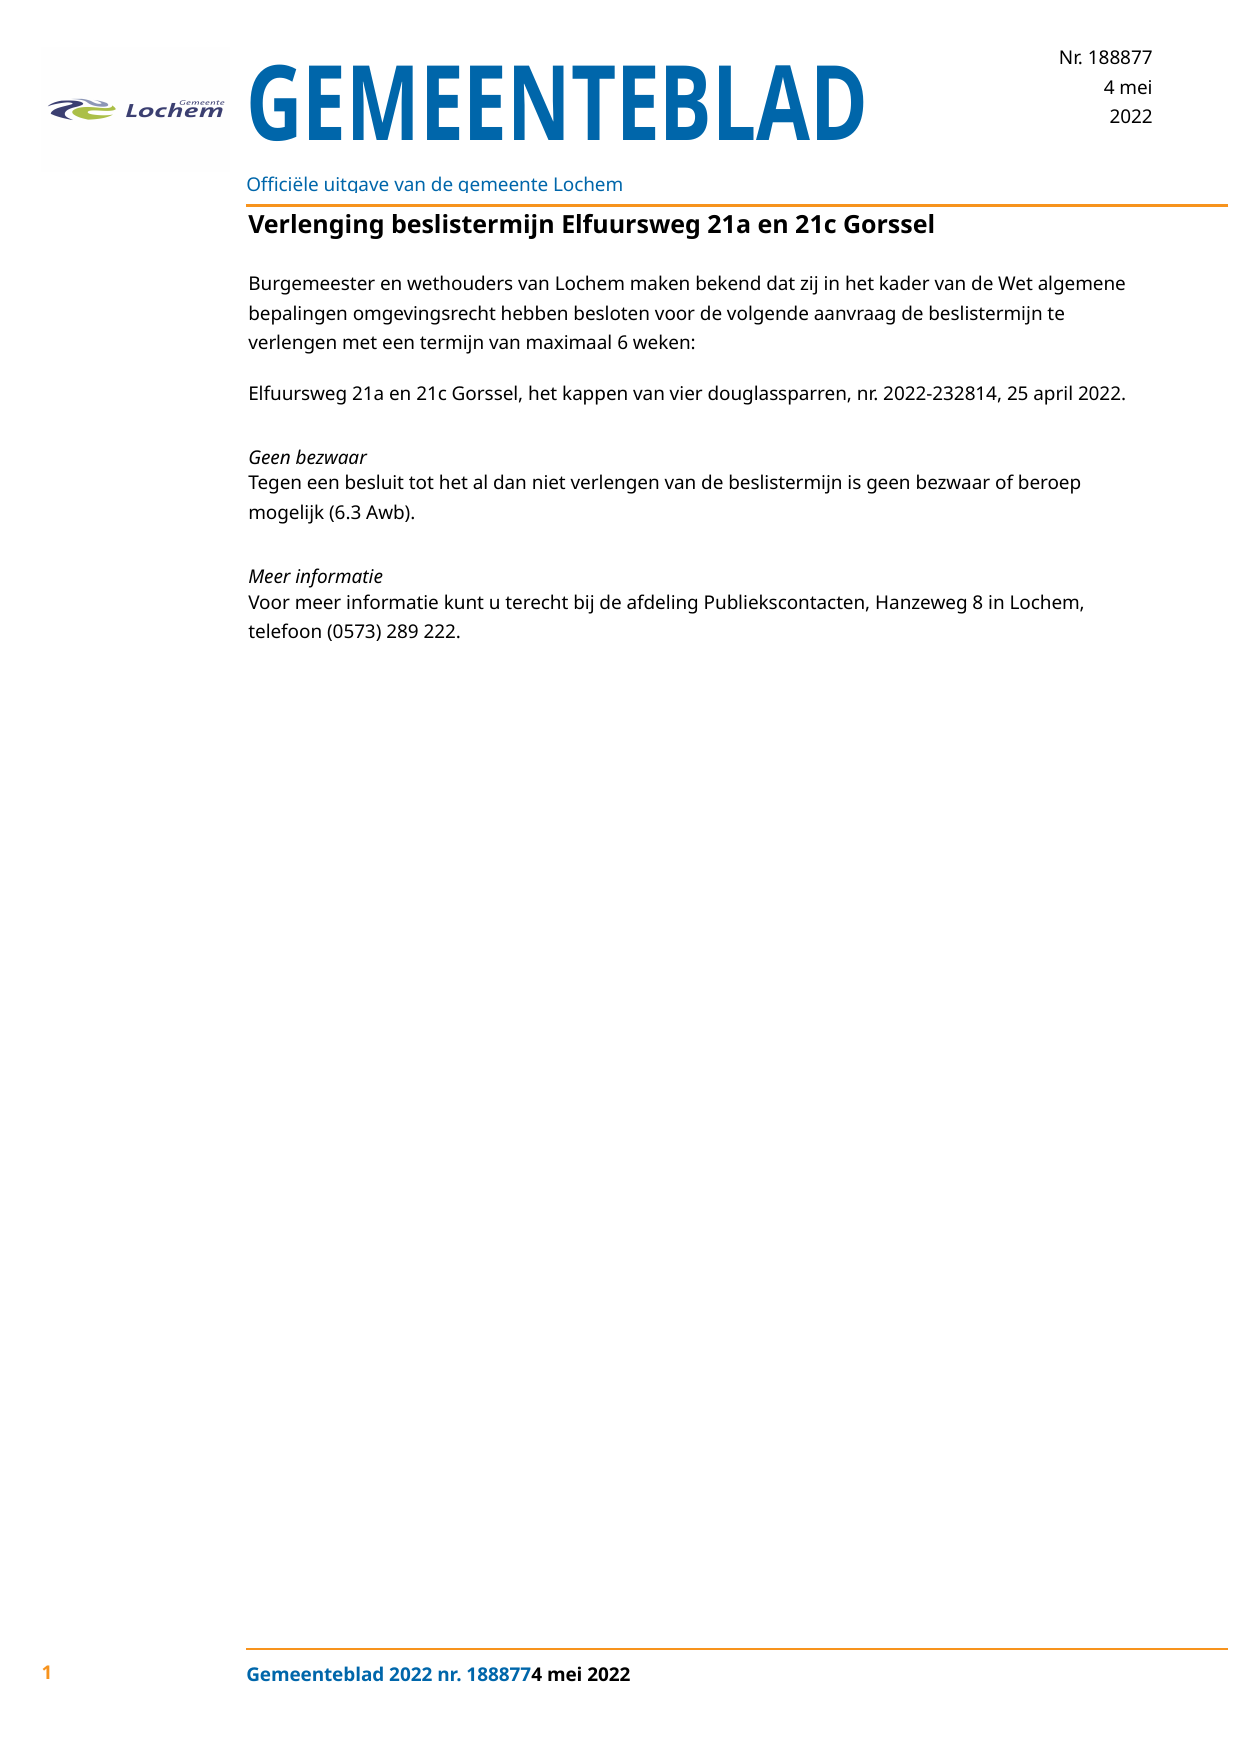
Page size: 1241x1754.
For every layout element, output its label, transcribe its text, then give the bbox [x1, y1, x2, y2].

text Burgemeester en wethouders van Lochem maken bekend dat zij in het kader van de Wet algemene bepalingen omgevingsrecht hebben besloten voor de volgende aanvraag de beslistermijn te verlengen met een termijn van maximaal 6 weken: [248, 270, 1152, 355]
text Geen bezwaar [248, 444, 1152, 469]
text Verlenging beslistermijn Elfuursweg 21a en 21c Gorssel [248, 207, 1152, 241]
text Voor meer informatie kunt u terecht bij de afdeling Publiekscontacten, Hanzeweg 8 in Lochem, telefoon (0573) 289 222. [248, 589, 1152, 644]
text Meer informatie [248, 563, 1152, 589]
text Tegen een besluit tot het al dan niet verlengen van de beslistermijn is geen bezwaar of beroep mogelijk (6.3 Awb). [248, 469, 1152, 525]
picture [41, 47, 231, 172]
text Elfuursweg 21a en 21c Gorssel, het kappen van vier douglassparren, nr. 2022-232814, 25 april 2022. [248, 380, 1152, 406]
